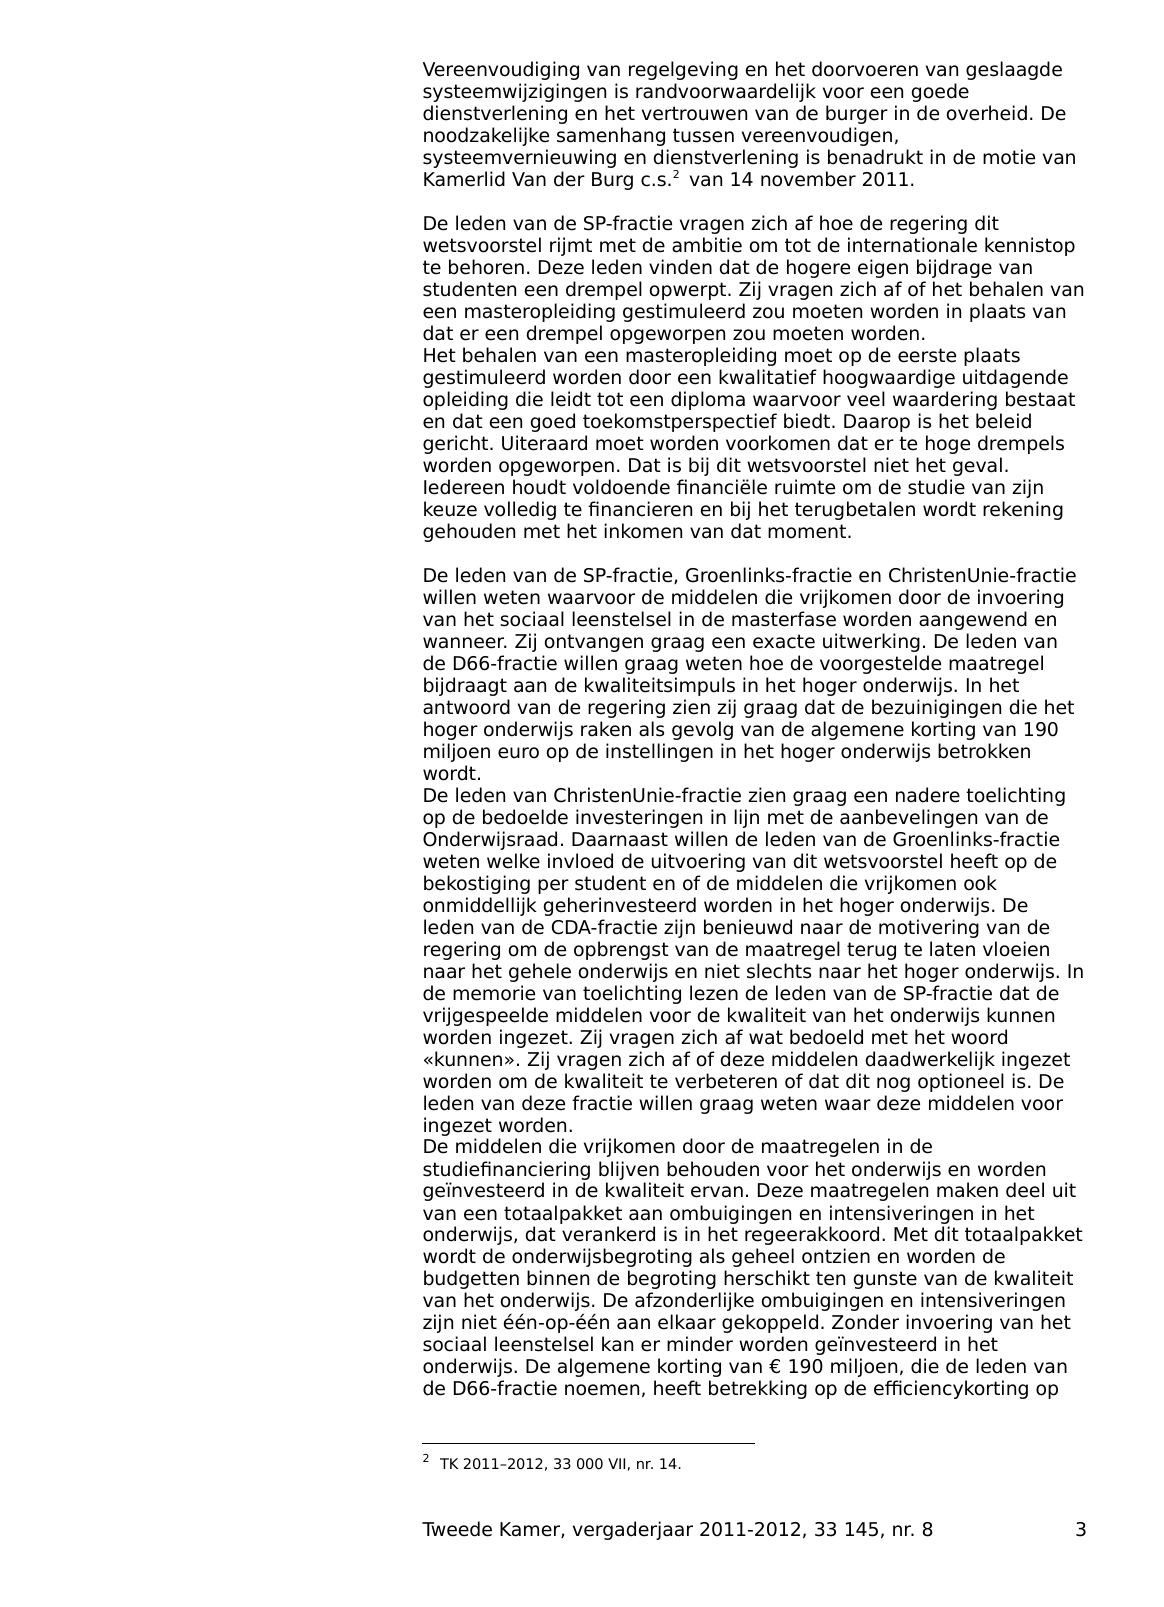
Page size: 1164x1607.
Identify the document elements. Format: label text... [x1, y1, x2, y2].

text De middelen die vrijkomen door de maatregelen in de studiefinanciering blijven behouden voor het onderwijs en worden geïnvesteerd in de kwaliteit ervan. Deze maatregelen maken deel uit van een totaalpakket aan ombuigingen en intensiveringen in het onderwijs, dat verankerd is in het regeerakkoord. Met dit totaalpakket wordt de onderwijsbegroting als geheel ontzien en worden de budgetten binnen de begroting herschikt ten gunste van de kwaliteit van het onderwijs. De afzonderlijke ombuigingen en intensiveringen zijn niet één-op-één aan elkaar gekoppeld. Zonder invoering van het sociaal leenstelsel kan er minder worden geïnvesteerd in het onderwijs. De algemene korting van € 190 miljoen, die de leden van de D66-fractie noemen, heeft betrekking op de efficiencykorting op [422, 1136, 1087, 1400]
text De leden van de SP-fractie vragen zich af hoe de regering dit wetsvoorstel rijmt met de ambitie om tot de internationale kennistop te behoren. Deze leden vinden dat de hogere eigen bijdrage van studenten een drempel opwerpt. Zij vragen zich af of het behalen van een masteropleiding gestimuleerd zou moeten worden in plaats van dat er een drempel opgeworpen zou moeten worden. [422, 213, 1087, 345]
text De leden van ChristenUnie-fractie zien graag een nadere toelichting op de bedoelde investeringen in lijn met de aanbevelingen van de Onderwijsraad. Daarnaast willen de leden van de Groenlinks-fractie weten welke invloed de uitvoering van dit wetsvoorstel heeft op de bekostiging per student en of de middelen die vrijkomen ook onmiddellijk geherinvesteerd worden in het hoger onderwijs. De leden van de CDA-fractie zijn benieuwd naar de motivering van de regering om de opbrengst van de maatregel terug te laten vloeien naar het gehele onderwijs en niet slechts naar het hoger onderwijs. In de memorie van toelichting lezen de leden van de SP-fractie dat de vrijgespeelde middelen voor de kwaliteit van het onderwijs kunnen worden ingezet. Zij vragen zich af wat bedoeld met het woord «kunnen». Zij vragen zich af of deze middelen daadwerkelijk ingezet worden om de kwaliteit te verbeteren of dat dit nog optioneel is. De leden van deze fractie willen graag weten waar deze middelen voor ingezet worden. [422, 785, 1087, 1136]
text Vereenvoudiging van regelgeving en het doorvoeren van geslaagde systeemwijzigingen is randvoorwaardelijk voor een goede dienstverlening en het vertrouwen van de burger in de overheid. De noodzakelijke samenhang tussen vereenvoudigen, systeemvernieuwing en dienstverlening is benadrukt in de motie van Kamerlid Van der Burg c.s. van 14 november 2011. [422, 59, 1087, 191]
text TK 2011–2012, 33 000 VII, nr. 14. [422, 1452, 1087, 1474]
text De leden van de SP-fractie, Groenlinks-fractie en ChristenUnie-fractie willen weten waarvoor de middelen die vrijkomen door de invoering van het sociaal leenstelsel in de masterfase worden aangewend en wanneer. Zij ontvangen graag een exacte uitwerking. De leden van de D66-fractie willen graag weten hoe de voorgestelde maatregel bijdraagt aan de kwaliteitsimpuls in het hoger onderwijs. In het antwoord van de regering zien zij graag dat de bezuinigingen die het hoger onderwijs raken als gevolg van de algemene korting van 190 miljoen euro op de instellingen in het hoger onderwijs betrokken wordt. [422, 565, 1087, 785]
text Het behalen van een masteropleiding moet op de eerste plaats gestimuleerd worden door een kwalitatief hoogwaardige uitdagende opleiding die leidt tot een diploma waarvoor veel waardering bestaat en dat een goed toekomstperspectief biedt. Daarop is het beleid gericht. Uiteraard moet worden voorkomen dat er te hoge drempels worden opgeworpen. Dat is bij dit wetsvoorstel niet het geval. Iedereen houdt voldoende financiële ruimte om de studie van zijn keuze volledig te financieren en bij het terugbetalen wordt rekening gehouden met het inkomen van dat moment. [422, 345, 1087, 543]
